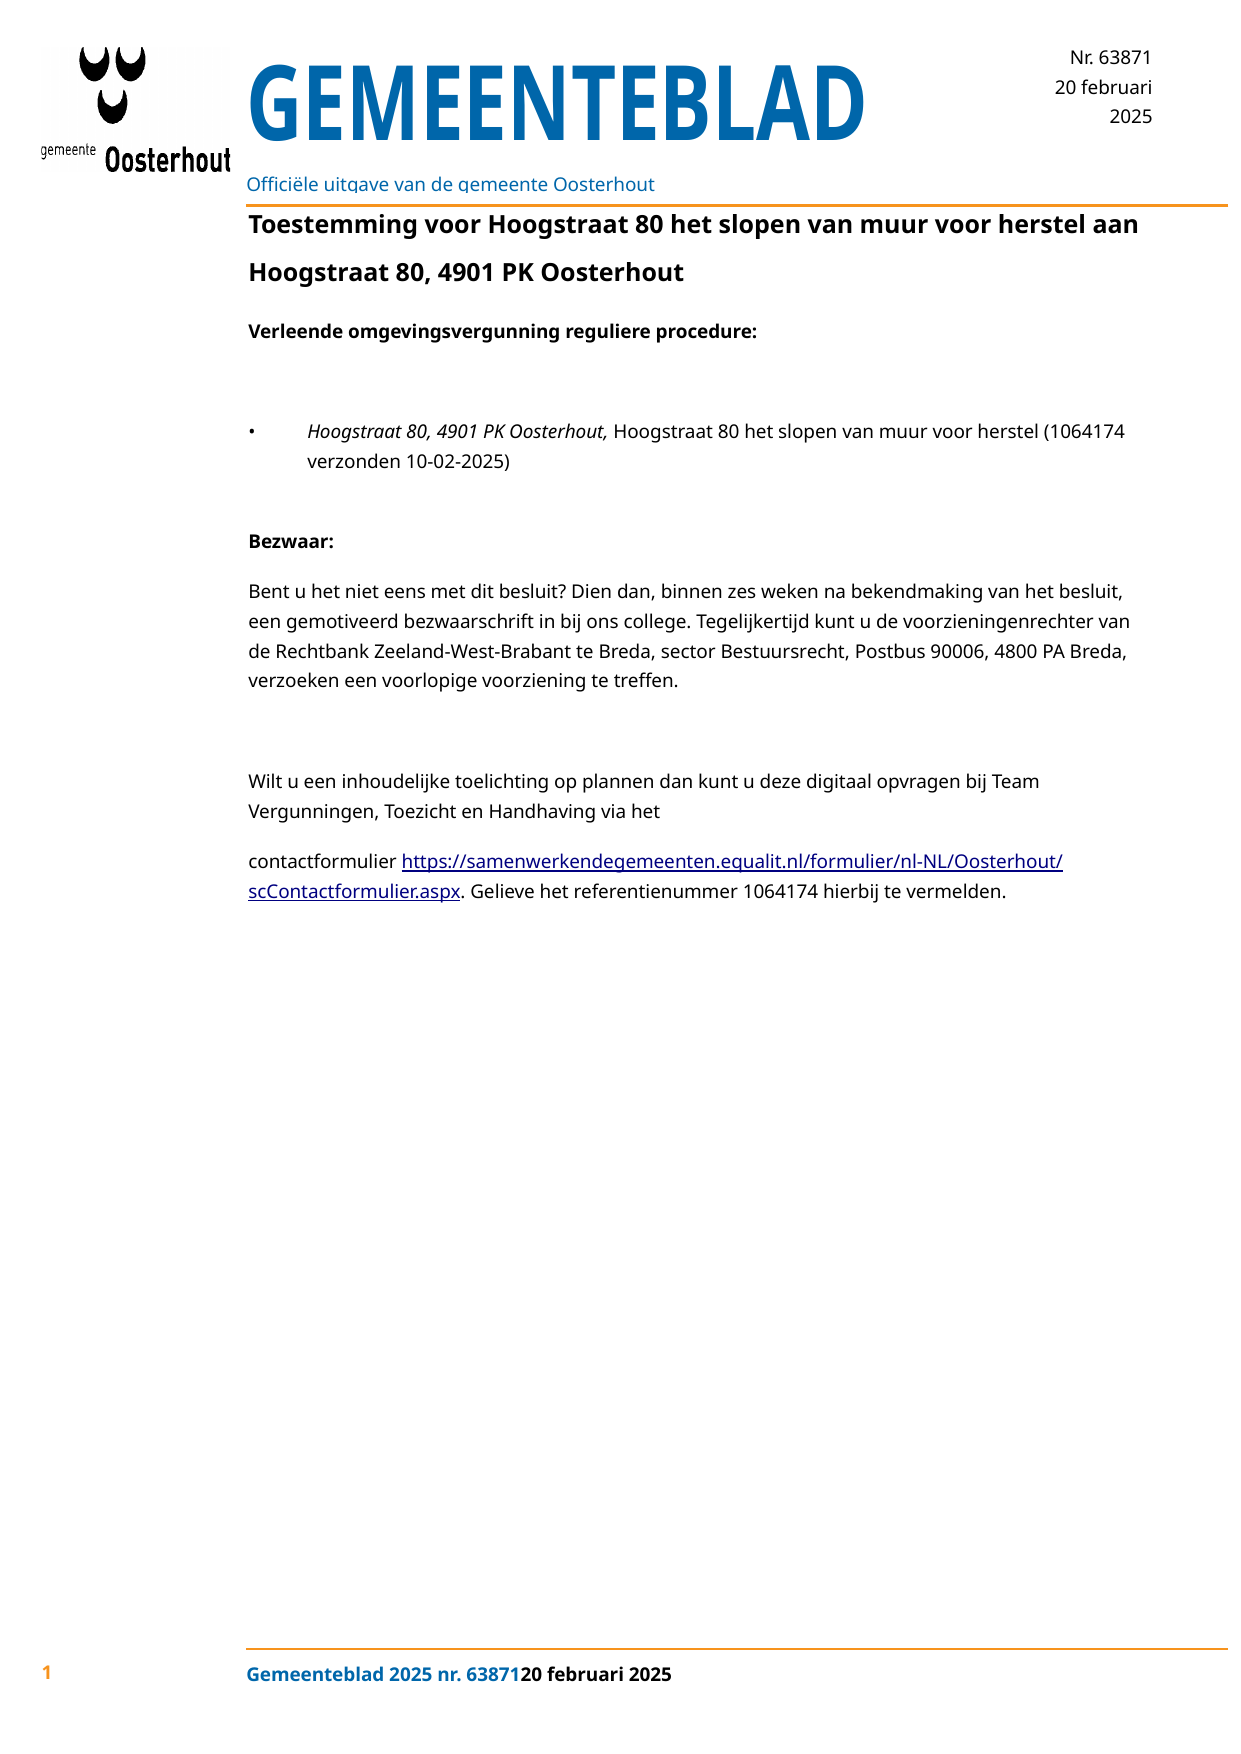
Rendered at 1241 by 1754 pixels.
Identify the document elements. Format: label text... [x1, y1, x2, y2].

list Hoogstraat 80, 4901 PK Oosterhout, Hoogstraat 80 het slopen van muur voor herstel (1064174 verzonden 10-02-2025) [248, 419, 1152, 474]
text Wilt u een inhoudelijke toelichting op plannen dan kunt u deze digitaal opvragen bij Team Vergunningen, Toezicht en Handhaving via het [248, 768, 1152, 824]
text contactformulier https://samenwerkendegemeenten.equalit.nl/formulier/nl-NL/Oosterhout/scContactformulier.aspx. Gelieve het referentienummer 1064174 hierbij te vermelden. [248, 848, 1152, 904]
text Toestemming voor Hoogstraat 80 het slopen van muur voor herstel aan Hoogstraat 80, 4901 PK Oosterhout [248, 207, 1152, 288]
text Verleende omgevingsvergunning reguliere procedure: [248, 318, 1152, 344]
text Bezwaar: [248, 528, 1152, 554]
picture [41, 47, 231, 172]
text Bent u het niet eens met dit besluit? Dien dan, binnen zes weken na bekendmaking van het besluit, een gemotiveerd bezwaarschrift in bij ons college. Tegelijkertijd kunt u de voorzieningenrechter van de Rechtbank Zeeland-West-Brabant te Breda, sector Bestuursrecht, Postbus 90006, 4800 PA Breda, verzoeken een voorlopige voorziening te treffen. [248, 579, 1152, 693]
